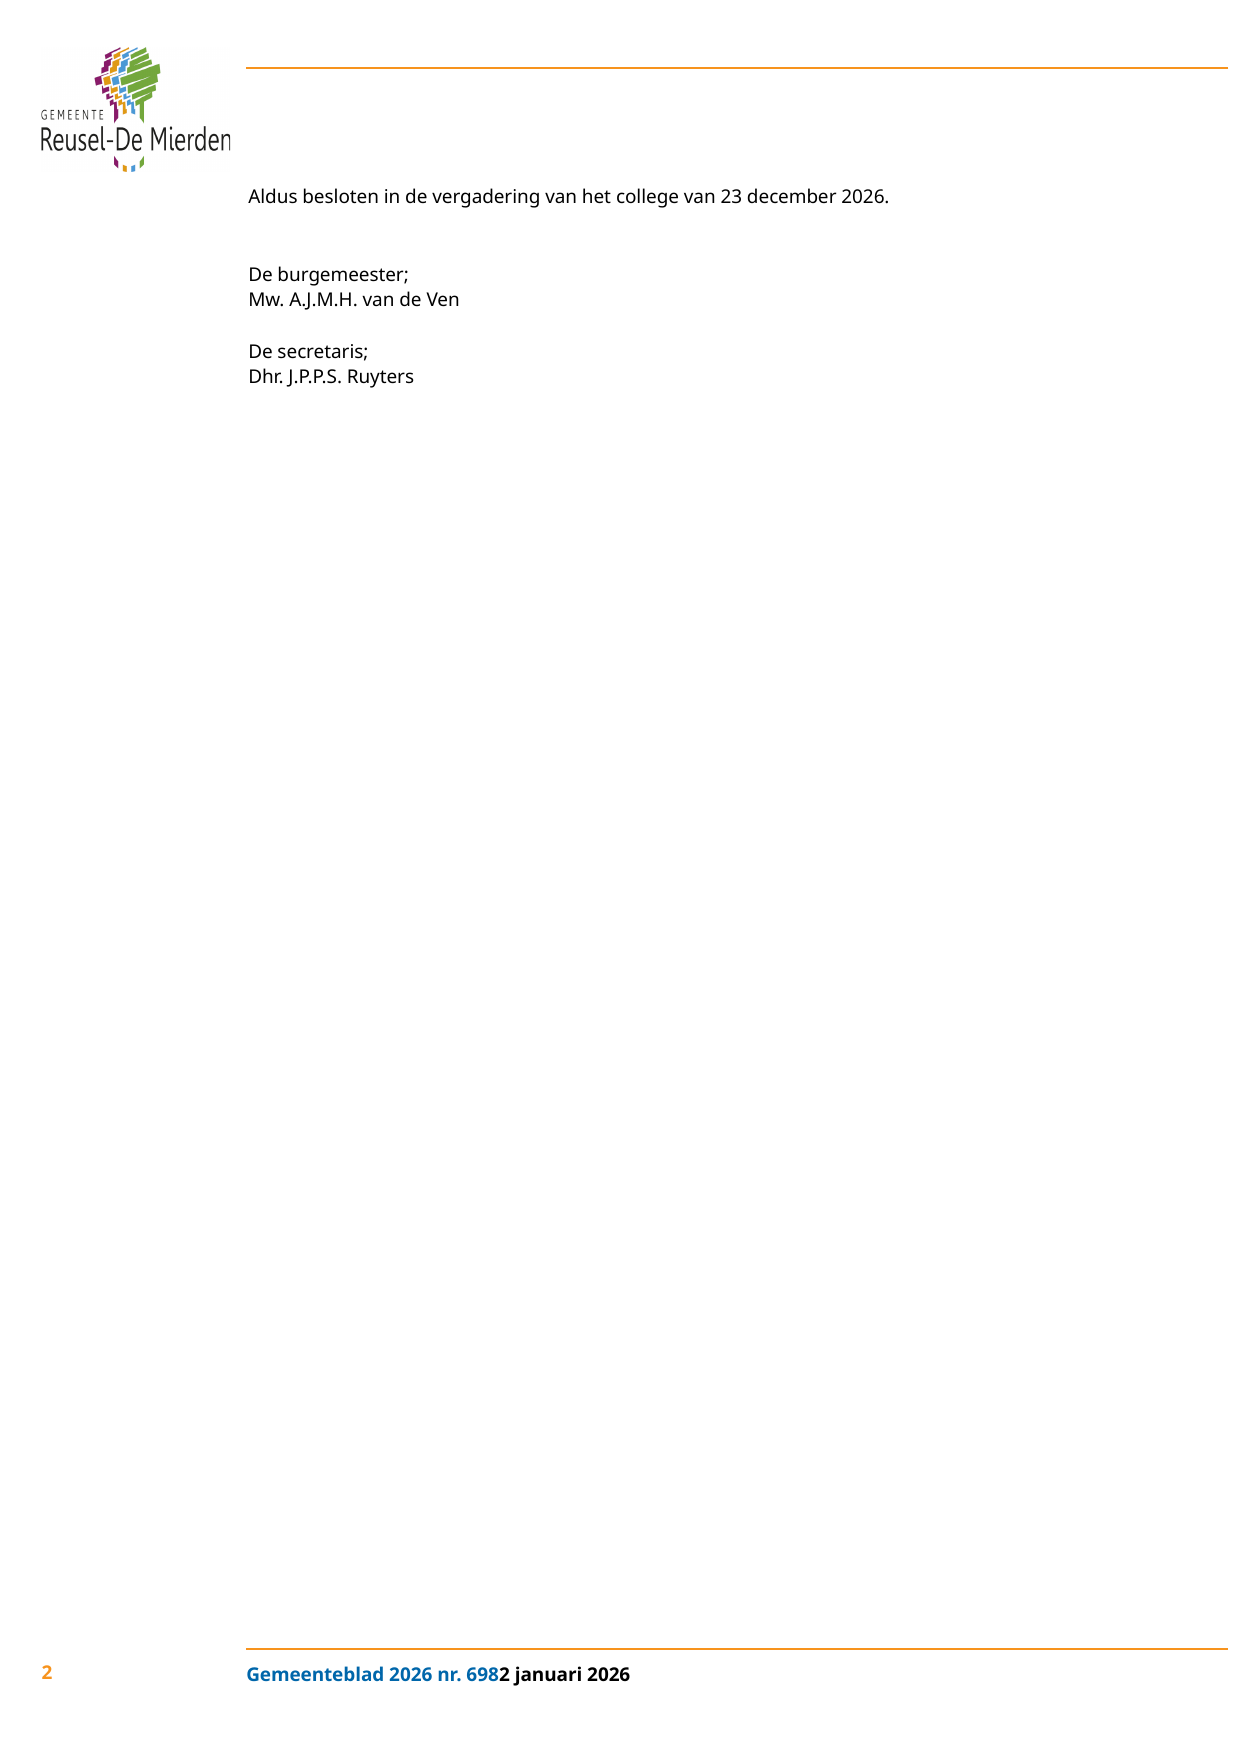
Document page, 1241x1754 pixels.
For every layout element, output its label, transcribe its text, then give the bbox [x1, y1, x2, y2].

text Dhr. J.P.P.S. Ruyters [248, 364, 1152, 389]
picture [41, 47, 231, 172]
text De secretaris; [248, 338, 1152, 364]
text De burgemeester; [248, 261, 1152, 286]
text Mw. A.J.M.H. van de Ven [248, 286, 1152, 312]
text Aldus besloten in de vergadering van het college van 23 december 2026. [248, 183, 1152, 209]
